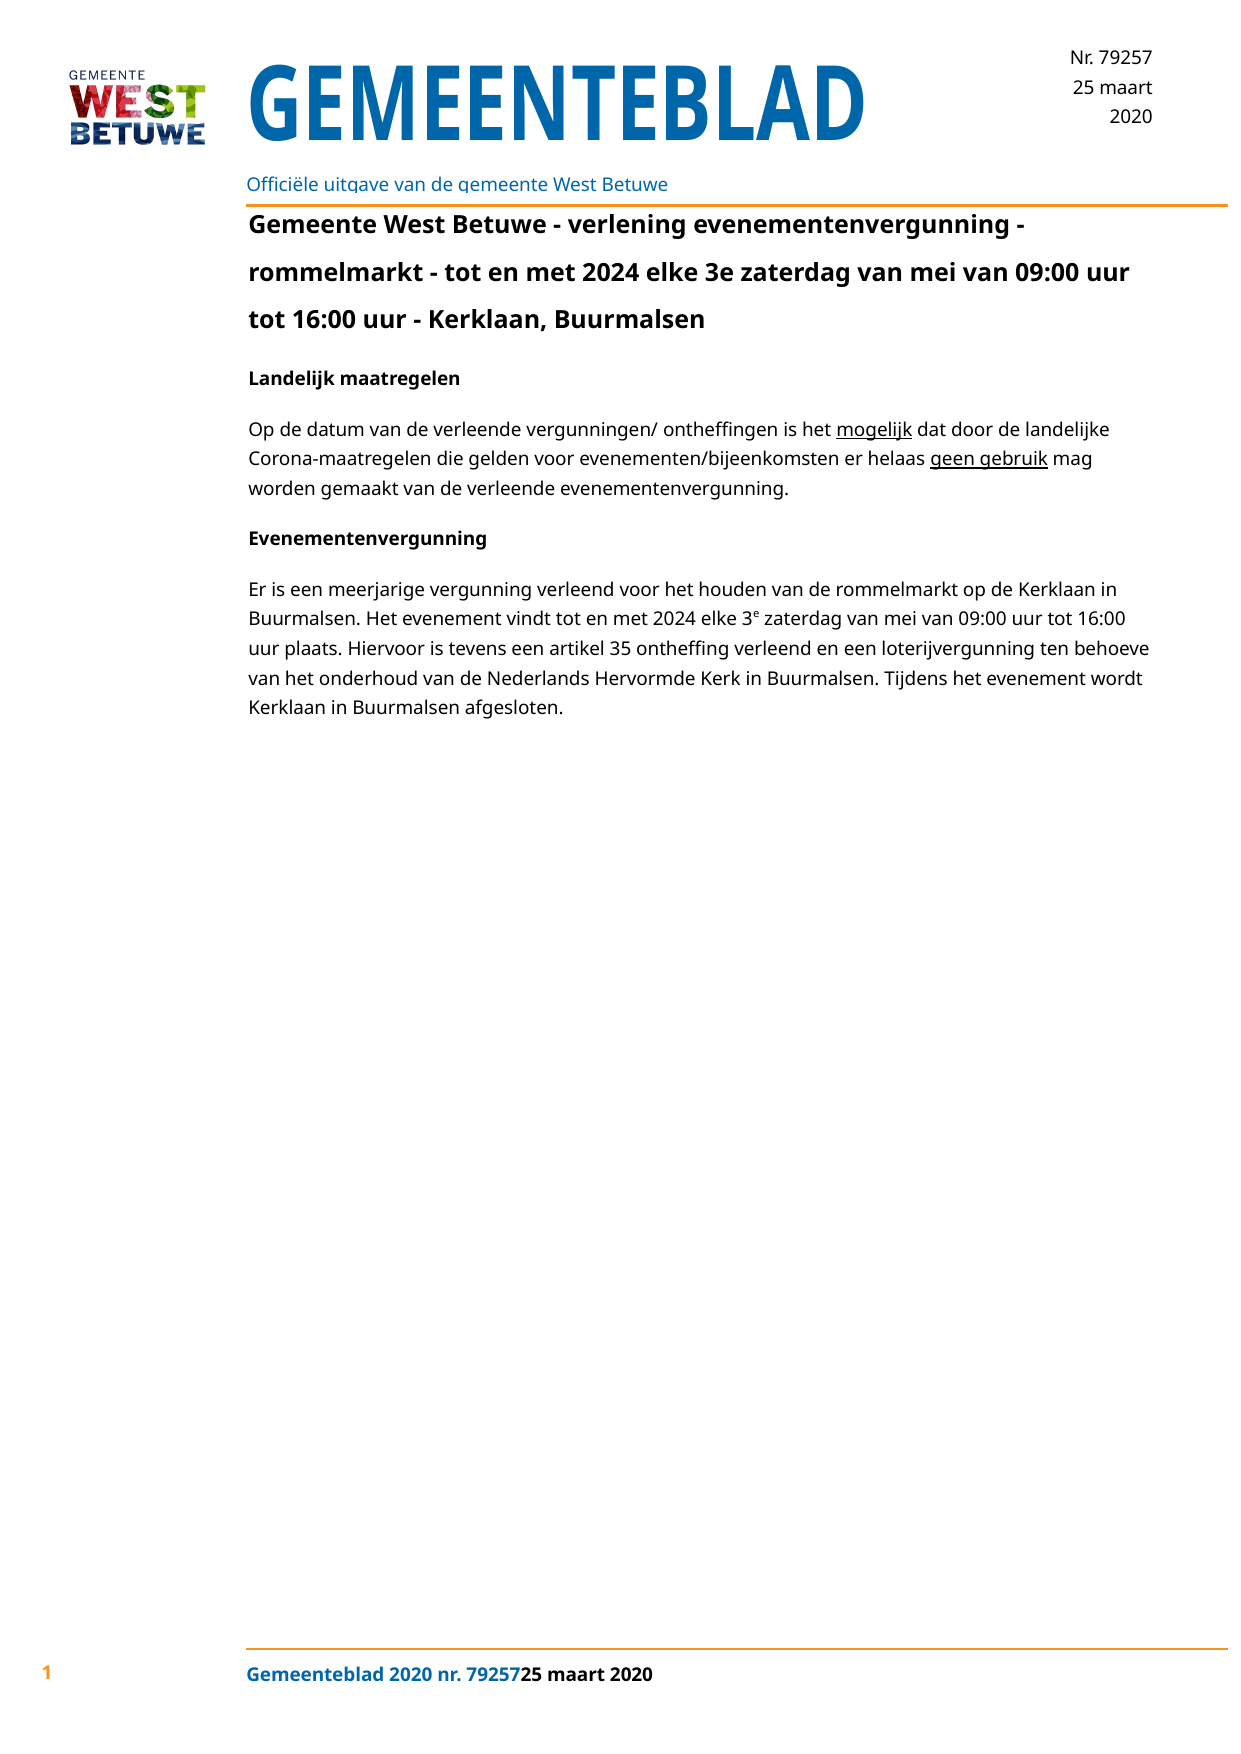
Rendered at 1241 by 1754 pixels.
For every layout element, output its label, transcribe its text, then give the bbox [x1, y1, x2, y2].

text Gemeente West Betuwe - verlening evenementenvergunning - rommelmarkt - tot en met 2024 elke 3e zaterdag van mei van 09:00 uur tot 16:00 uur - Kerklaan, Buurmalsen [248, 207, 1152, 336]
picture [41, 47, 231, 172]
text Op de datum van de verleende vergunningen/ ontheffingen is het mogelijk dat door de landelijke Corona-maatregelen die gelden voor evenementen/bijeenkomsten er helaas geen gebruik mag worden gemaakt van de verleende evenementenvergunning. [248, 416, 1152, 501]
text Evenementenvergunning [248, 526, 1152, 551]
text Er is een meerjarige vergunning verleend voor het houden van de rommelmarkt op de Kerklaan in Buurmalsen. Het evenement vindt tot en met 2024 elke 3e zaterdag van mei van 09:00 uur tot 16:00 uur plaats. Hiervoor is tevens een artikel 35 ontheffing verleend en een loterijvergunning ten behoeve van het onderhoud van de Nederlands Hervormde Kerk in Buurmalsen. Tijdens het evenement wordt Kerklaan in Buurmalsen afgesloten. [248, 576, 1152, 720]
text Landelijk maatregelen [248, 366, 1152, 391]
